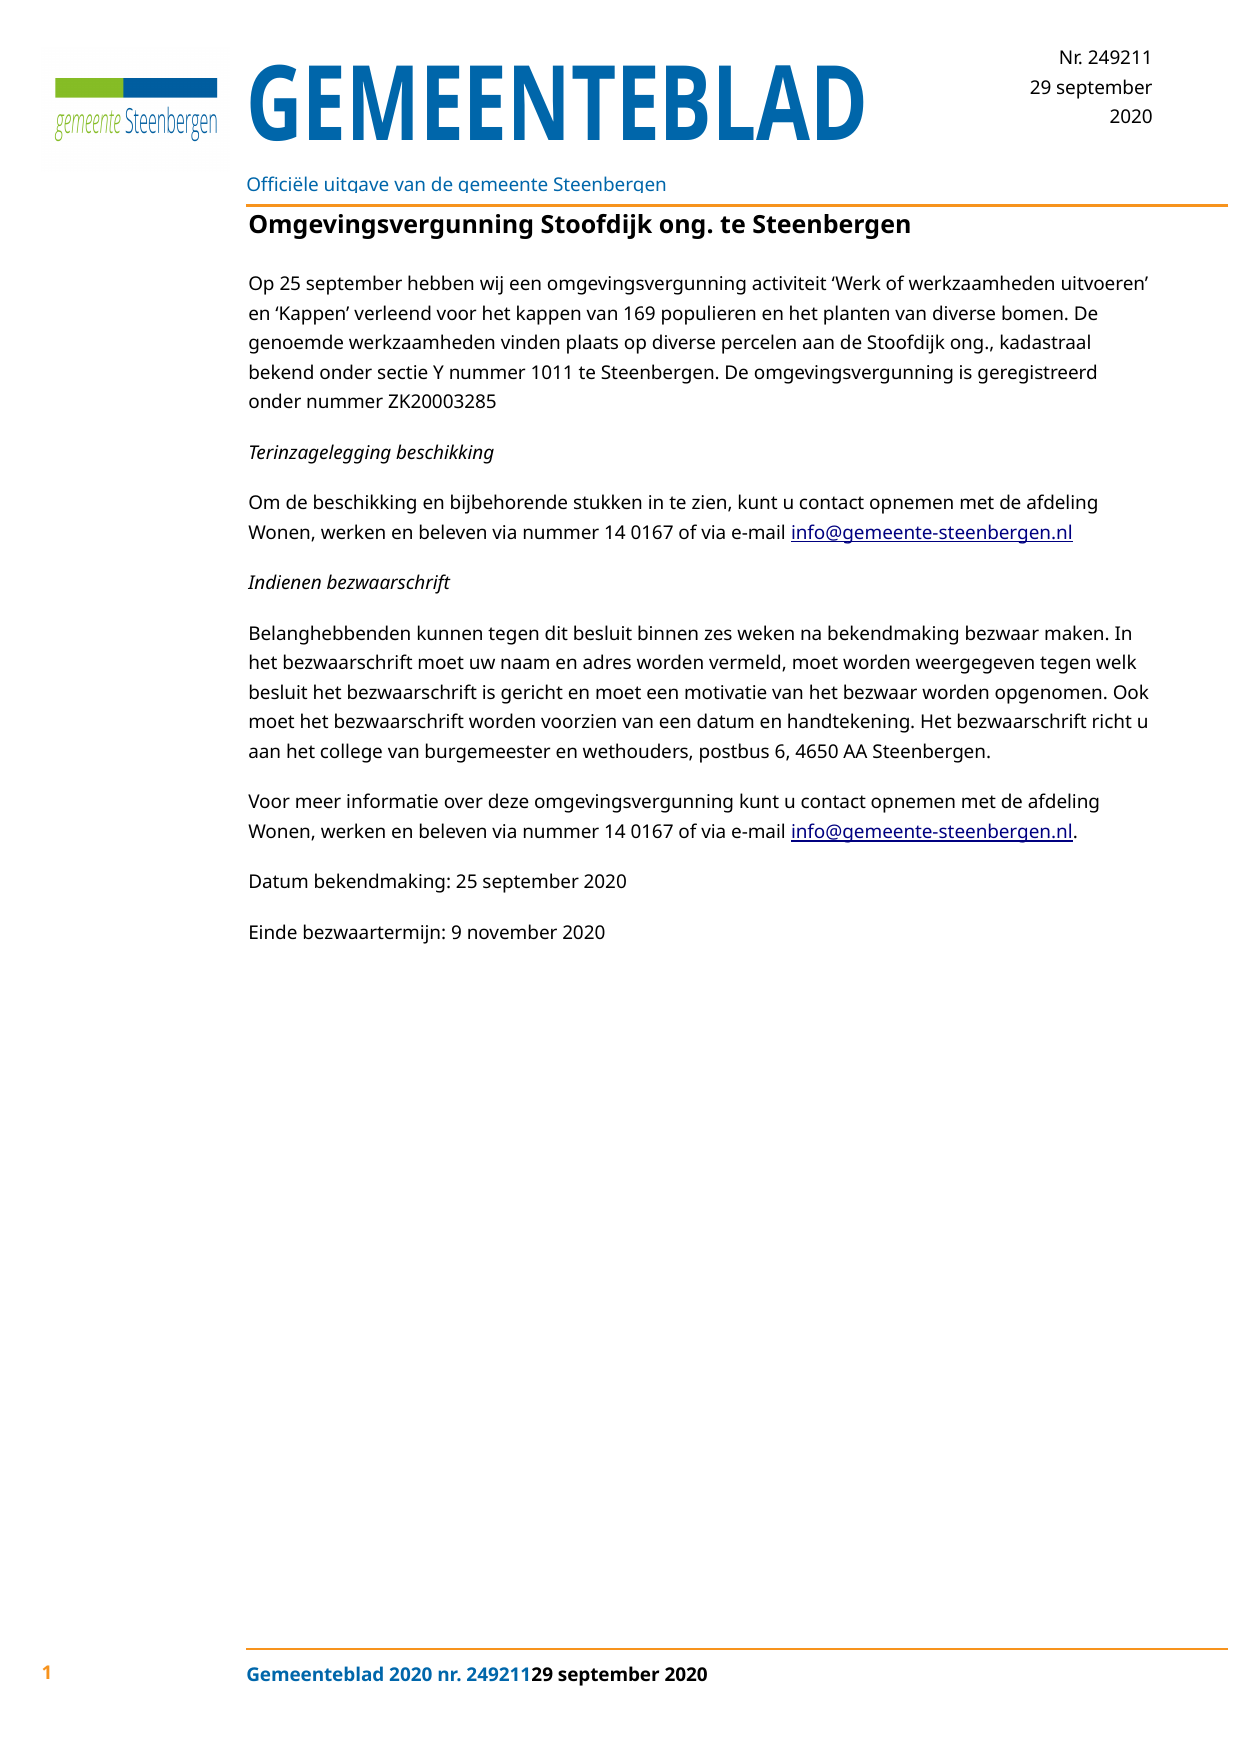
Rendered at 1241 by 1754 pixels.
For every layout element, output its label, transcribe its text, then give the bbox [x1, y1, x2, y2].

text Op 25 september hebben wij een omgevingsvergunning activiteit ‘Werk of werkzaamheden uitvoeren’ en ‘Kappen’ verleend voor het kappen van 169 populieren en het planten van diverse bomen. De genoemde werkzaamheden vinden plaats op diverse percelen aan de Stoofdijk ong., kadastraal bekend onder sectie Y nummer 1011 te Steenbergen. De omgevingsvergunning is geregistreerd onder nummer ZK20003285 [248, 270, 1152, 414]
picture [41, 47, 231, 172]
text Voor meer informatie over deze omgevingsvergunning kunt u contact opnemen met de afdeling Wonen, werken en beleven via nummer 14 0167 of via e-mail info@gemeente-steenbergen.nl. [248, 789, 1152, 844]
text Indienen bezwaarschrift [248, 569, 1152, 595]
text Om de beschikking en bijbehorende stukken in te zien, kunt u contact opnemen met de afdeling Wonen, werken en beleven via nummer 14 0167 of via e-mail info@gemeente-steenbergen.nl [248, 489, 1152, 545]
text Omgevingsvergunning Stoofdijk ong. te Steenbergen [248, 207, 1152, 241]
text Datum bekendmaking: 25 september 2020 [248, 869, 1152, 894]
text Terinzagelegging beschikking [248, 439, 1152, 465]
text Einde bezwaartermijn: 9 november 2020 [248, 919, 1152, 945]
text Belanghebbenden kunnen tegen dit besluit binnen zes weken na bekendmaking bezwaar maken. In het bezwaarschrift moet uw naam en adres worden vermeld, moet worden weergegeven tegen welk besluit het bezwaarschrift is gericht en moet een motivatie van het bezwaar worden opgenomen. Ook moet het bezwaarschrift worden voorzien van een datum en handtekening. Het bezwaarschrift richt u aan het college van burgemeester en wethouders, postbus 6, 4650 AA Steenbergen. [248, 620, 1152, 764]
